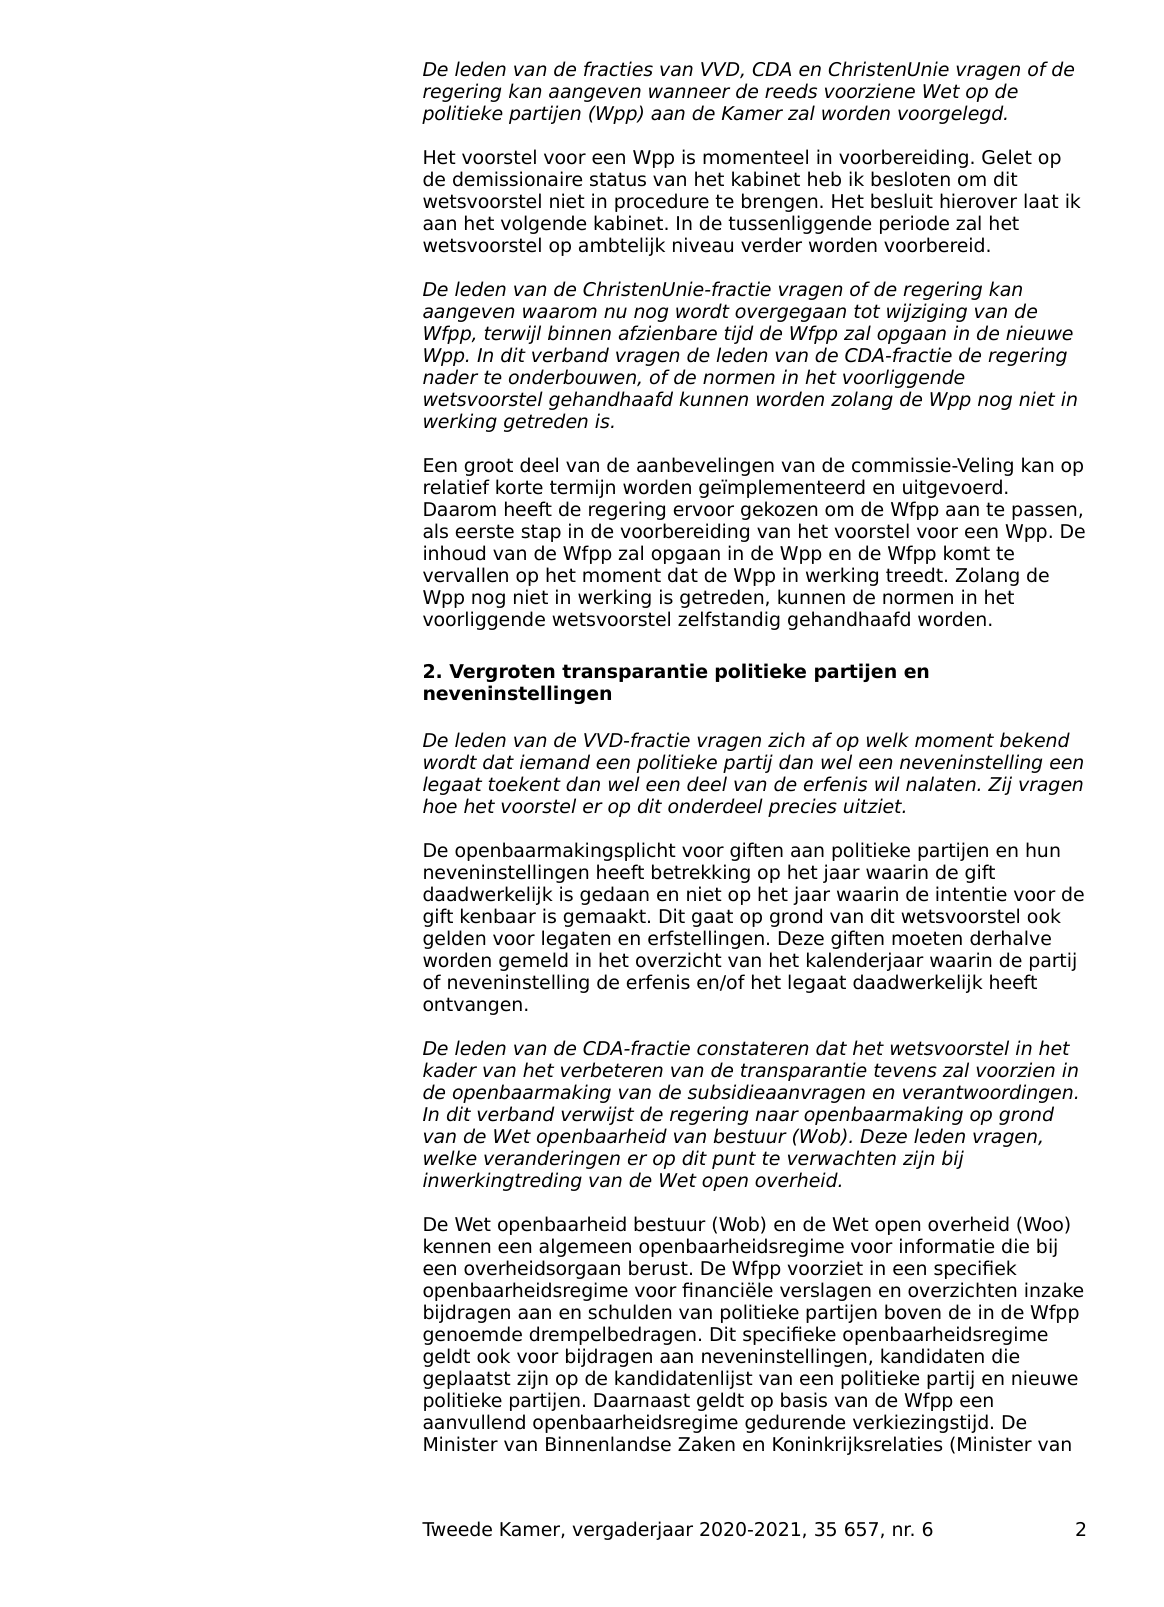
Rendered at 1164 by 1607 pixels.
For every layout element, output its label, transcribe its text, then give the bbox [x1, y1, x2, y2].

text De leden van de ChristenUnie-fractie vragen of de regering kan aangeven waarom nu nog wordt overgegaan tot wijziging van de Wfpp, terwijl binnen afzienbare tijd de Wfpp zal opgaan in de nieuwe Wpp. In dit verband vragen de leden van de CDA-fractie de regering nader te onderbouwen, of de normen in het voorliggende wetsvoorstel gehandhaafd kunnen worden zolang de Wpp nog niet in werking getreden is. [422, 279, 1087, 433]
text Het voorstel voor een Wpp is momenteel in voorbereiding. Gelet op de demissionaire status van het kabinet heb ik besloten om dit wetsvoorstel niet in procedure te brengen. Het besluit hierover laat ik aan het volgende kabinet. In de tussenliggende periode zal het wetsvoorstel op ambtelijk niveau verder worden voorbereid. [422, 147, 1087, 257]
text De Wet openbaarheid bestuur (Wob) en de Wet open overheid (Woo) kennen een algemeen openbaarheidsregime voor informatie die bij een overheidsorgaan berust. De Wfpp voorziet in een specifiek openbaarheidsregime voor financiële verslagen en overzichten inzake bijdragen aan en schulden van politieke partijen boven de in de Wfpp genoemde drempelbedragen. Dit specifieke openbaarheidsregime geldt ook voor bijdragen aan neveninstellingen, kandidaten die geplaatst zijn op de kandidatenlijst van een politieke partij en nieuwe politieke partijen. Daarnaast geldt op basis van de Wfpp een aanvullend openbaarheidsregime gedurende verkiezingstijd. De Minister van Binnenlandse Zaken en Koninkrijksrelaties (Minister van [422, 1214, 1087, 1456]
subtitle 2. Vergroten transparantie politieke partijen en neveninstellingen [422, 661, 1087, 705]
text De openbaarmakingsplicht voor giften aan politieke partijen en hun neveninstellingen heeft betrekking op het jaar waarin de gift daadwerkelijk is gedaan en niet op het jaar waarin de intentie voor de gift kenbaar is gemaakt. Dit gaat op grond van dit wetsvoorstel ook gelden voor legaten en erfstellingen. Deze giften moeten derhalve worden gemeld in het overzicht van het kalenderjaar waarin de partij of neveninstelling de erfenis en/of het legaat daadwerkelijk heeft ontvangen. [422, 840, 1087, 1016]
text De leden van de VVD-fractie vragen zich af op welk moment bekend wordt dat iemand een politieke partij dan wel een neveninstelling een legaat toekent dan wel een deel van de erfenis wil nalaten. Zij vragen hoe het voorstel er op dit onderdeel precies uitziet. [422, 730, 1087, 818]
text De leden van de fracties van VVD, CDA en ChristenUnie vragen of de regering kan aangeven wanneer de reeds voorziene Wet op de politieke partijen (Wpp) aan de Kamer zal worden voorgelegd. [422, 59, 1087, 125]
text De leden van de CDA-fractie constateren dat het wetsvoorstel in het kader van het verbeteren van de transparantie tevens zal voorzien in de openbaarmaking van de subsidieaanvragen en verantwoordingen. In dit verband verwijst de regering naar openbaarmaking op grond van de Wet openbaarheid van bestuur (Wob). Deze leden vragen, welke veranderingen er op dit punt te verwachten zijn bij inwerkingtreding van de Wet open overheid. [422, 1038, 1087, 1192]
text Een groot deel van de aanbevelingen van de commissie-Veling kan op relatief korte termijn worden geïmplementeerd en uitgevoerd. Daarom heeft de regering ervoor gekozen om de Wfpp aan te passen, als eerste stap in de voorbereiding van het voorstel voor een Wpp. De inhoud van de Wfpp zal opgaan in de Wpp en de Wfpp komt te vervallen op het moment dat de Wpp in werking treedt. Zolang de Wpp nog niet in werking is getreden, kunnen de normen in het voorliggende wetsvoorstel zelfstandig gehandhaafd worden. [422, 455, 1087, 631]
